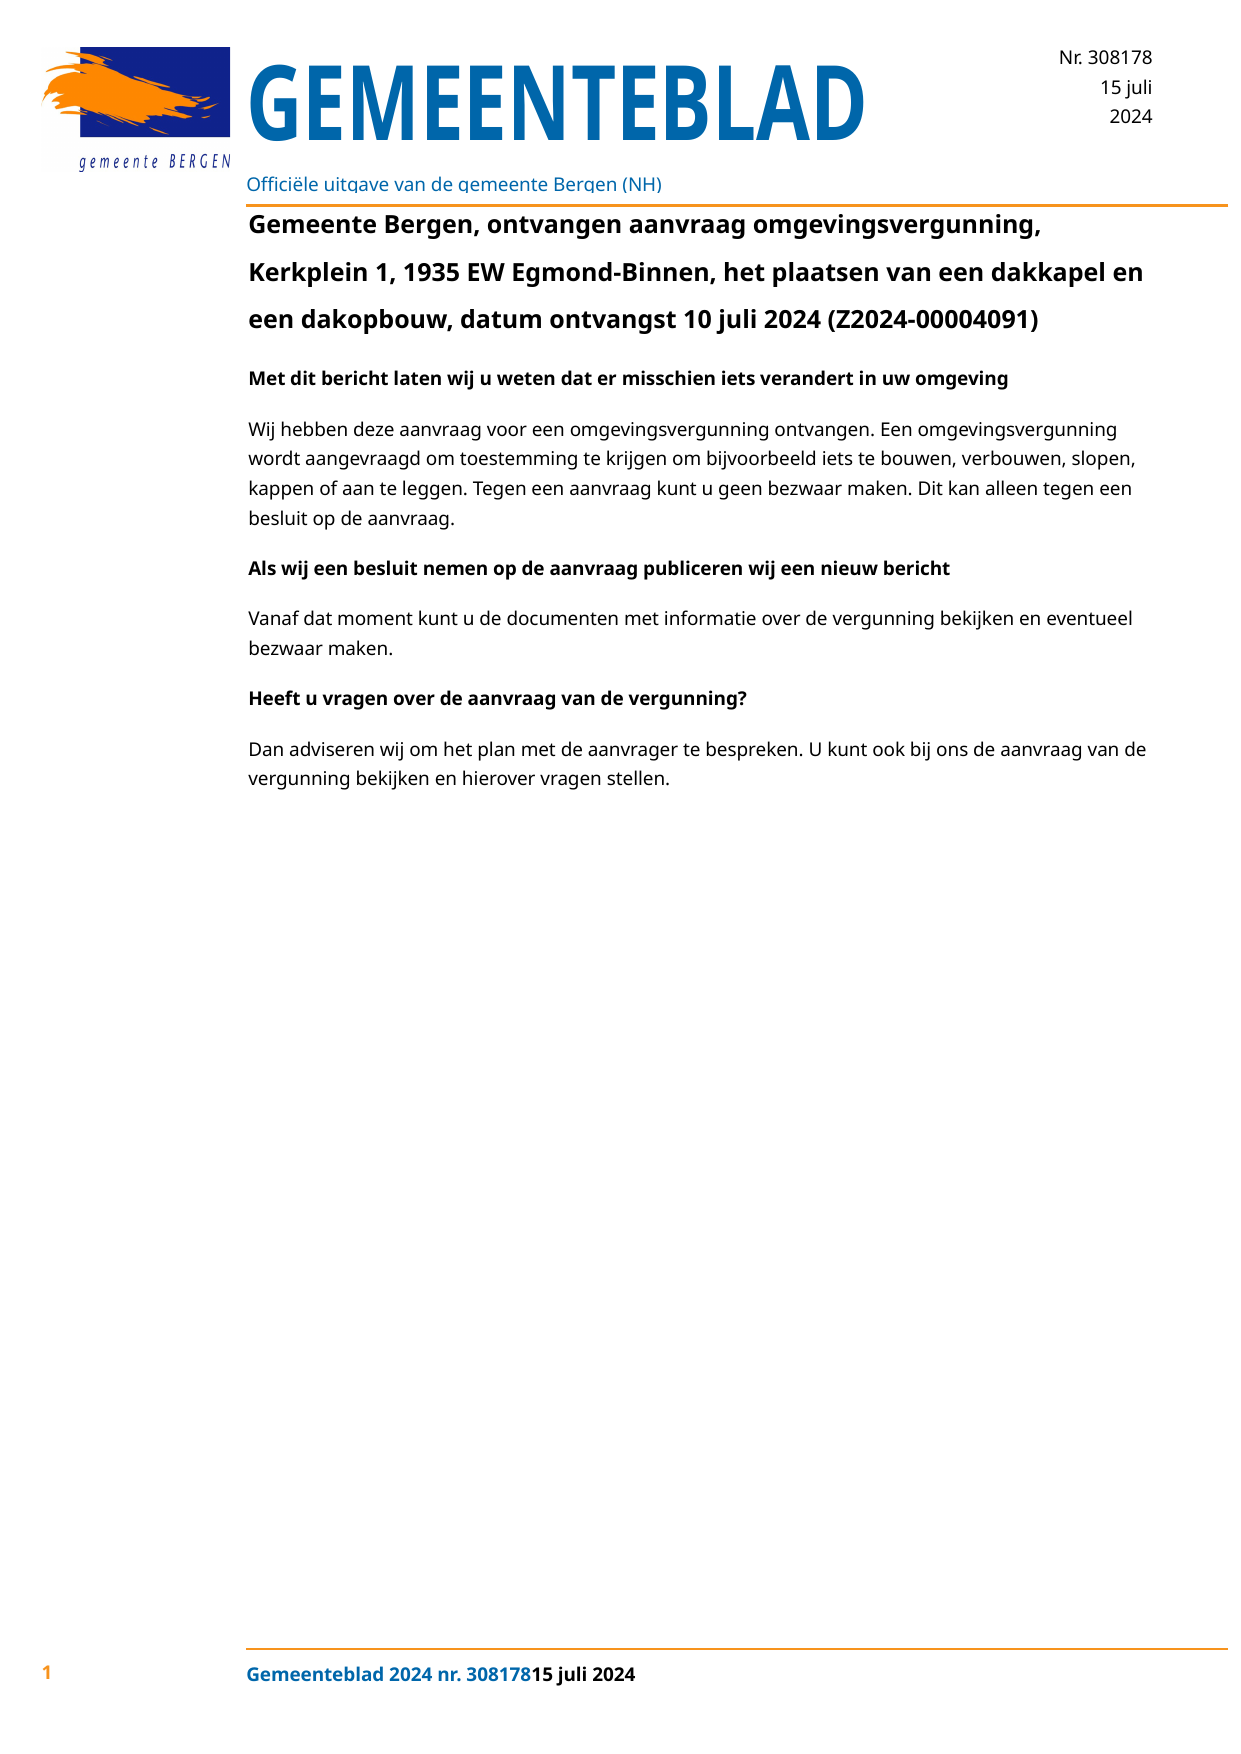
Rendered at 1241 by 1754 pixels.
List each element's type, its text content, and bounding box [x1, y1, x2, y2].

text Heeft u vragen over de aanvraag van de vergunning? [248, 686, 1152, 711]
text Als wij een besluit nemen op de aanvraag publiceren wij een nieuw bericht [248, 555, 1152, 581]
text Vanaf dat moment kunt u de documenten met informatie over de vergunning bekijken en eventueel bezwaar maken. [248, 606, 1152, 661]
text Gemeente Bergen, ontvangen aanvraag omgevingsvergunning, Kerkplein 1, 1935 EW Egmond-Binnen, het plaatsen van een dakkapel en een dakopbouw, datum ontvangst 10 juli 2024 (Z2024-00004091) [248, 207, 1152, 336]
text Met dit bericht laten wij u weten dat er misschien iets verandert in uw omgeving [248, 366, 1152, 391]
text Dan adviseren wij om het plan met de aanvrager te bespreken. U kunt ook bij ons de aanvraag van de vergunning bekijken en hierover vragen stellen. [248, 736, 1152, 791]
text Wij hebben deze aanvraag voor een omgevingsvergunning ontvangen. Een omgevingsvergunning wordt aangevraagd om toestemming te krijgen om bijvoorbeeld iets te bouwen, verbouwen, slopen, kappen of aan te leggen. Tegen een aanvraag kunt u geen bezwaar maken. Dit kan alleen tegen een besluit op de aanvraag. [248, 416, 1152, 530]
picture [41, 47, 231, 172]
